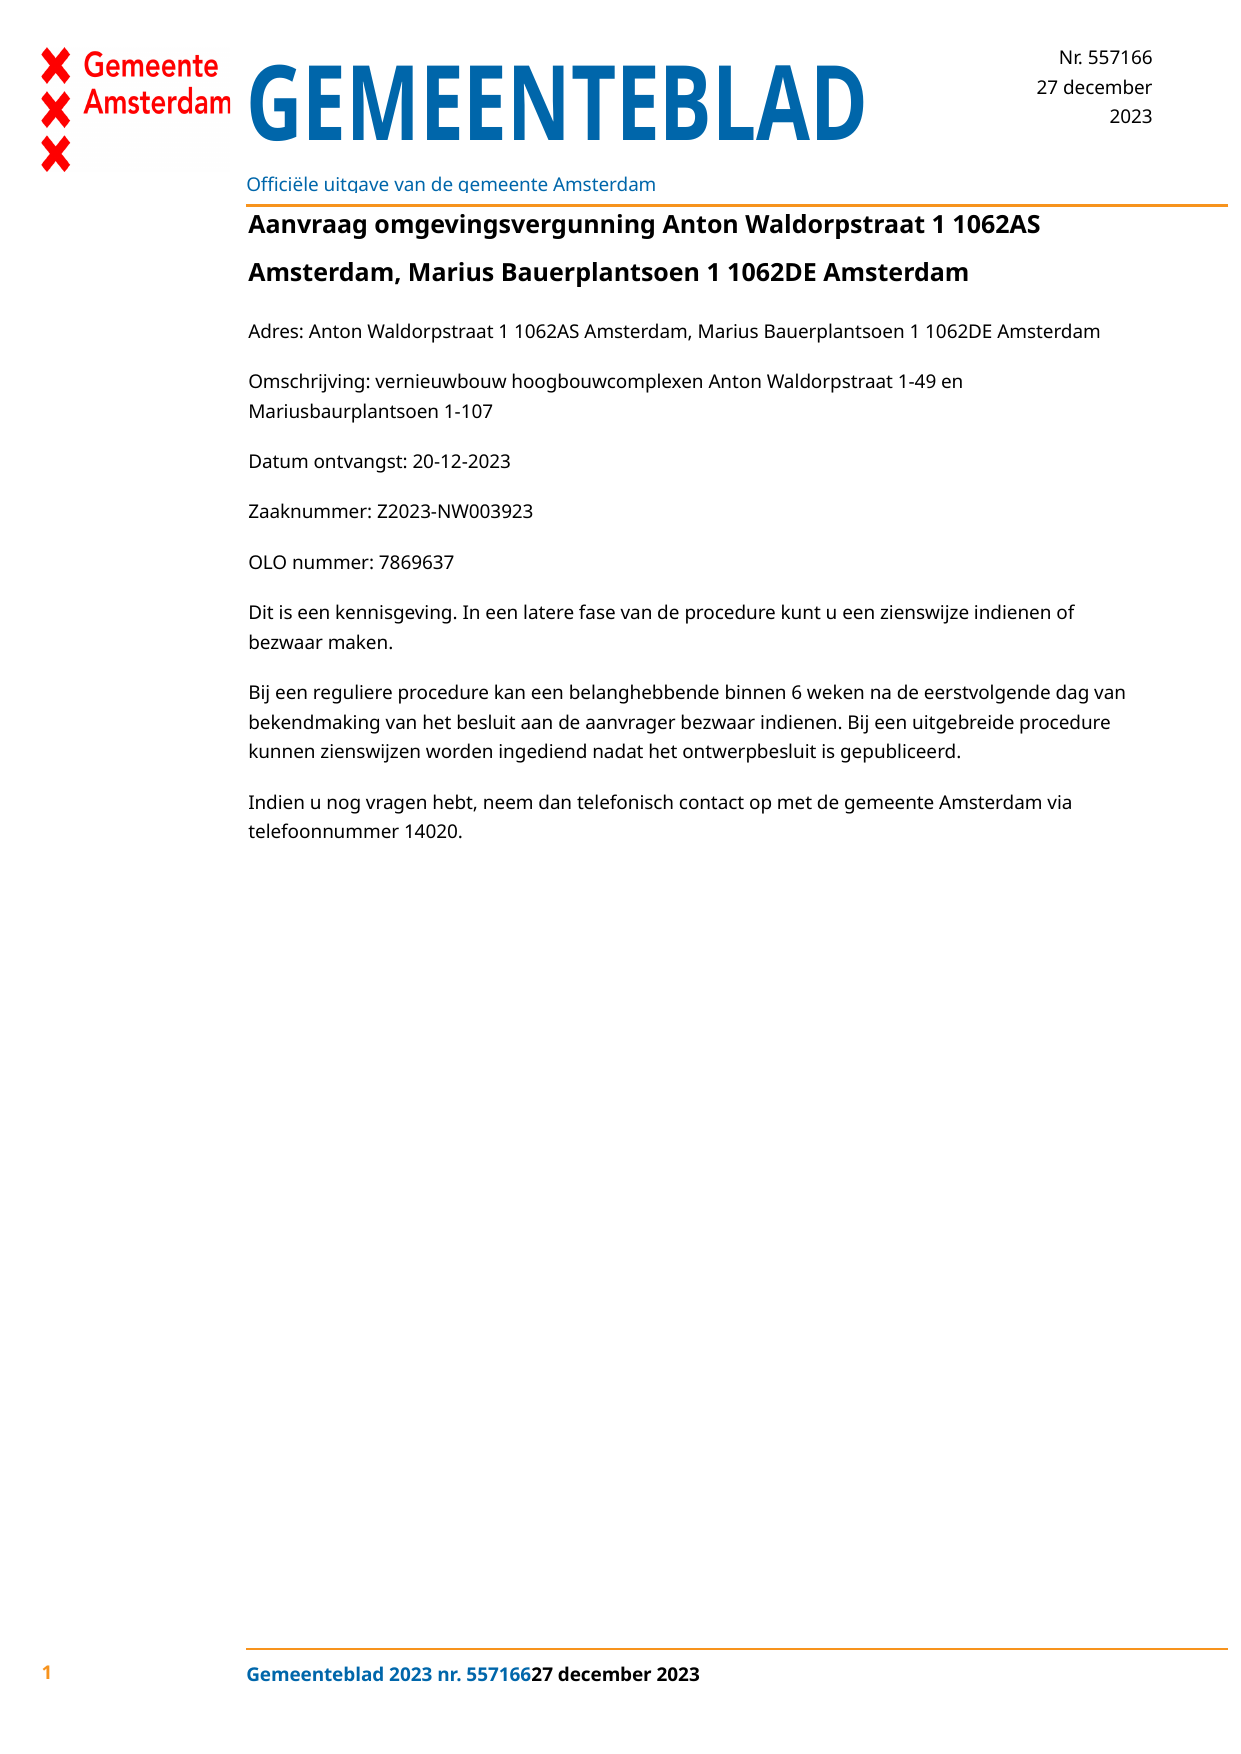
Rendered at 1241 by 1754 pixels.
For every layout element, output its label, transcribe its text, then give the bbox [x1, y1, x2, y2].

text OLO nummer: 7869637 [248, 549, 1152, 575]
text Omschrijving: vernieuwbouw hoogbouwcomplexen Anton Waldorpstraat 1-49 en Mariusbaurplantsoen 1-107 [248, 368, 1152, 424]
text Aanvraag omgevingsvergunning Anton Waldorpstraat 1 1062AS Amsterdam, Marius Bauerplantsoen 1 1062DE Amsterdam [248, 207, 1152, 288]
text Datum ontvangst: 20-12-2023 [248, 448, 1152, 474]
text Indien u nog vragen hebt, neem dan telefonisch contact op met de gemeente Amsterdam via telefoonnummer 14020. [248, 789, 1152, 844]
text Bij een reguliere procedure kan een belanghebbende binnen 6 weken na de eerstvolgende dag van bekendmaking van het besluit aan de aanvrager bezwaar indienen. Bij een uitgebreide procedure kunnen zienswijzen worden ingediend nadat het ontwerpbesluit is gepubliceerd. [248, 679, 1152, 764]
text Zaaknummer: Z2023-NW003923 [248, 499, 1152, 524]
text Dit is een kennisgeving. In een latere fase van de procedure kunt u een zienswijze indienen of bezwaar maken. [248, 599, 1152, 655]
text Adres: Anton Waldorpstraat 1 1062AS Amsterdam, Marius Bauerplantsoen 1 1062DE Amsterdam [248, 318, 1152, 344]
picture [41, 47, 231, 172]
